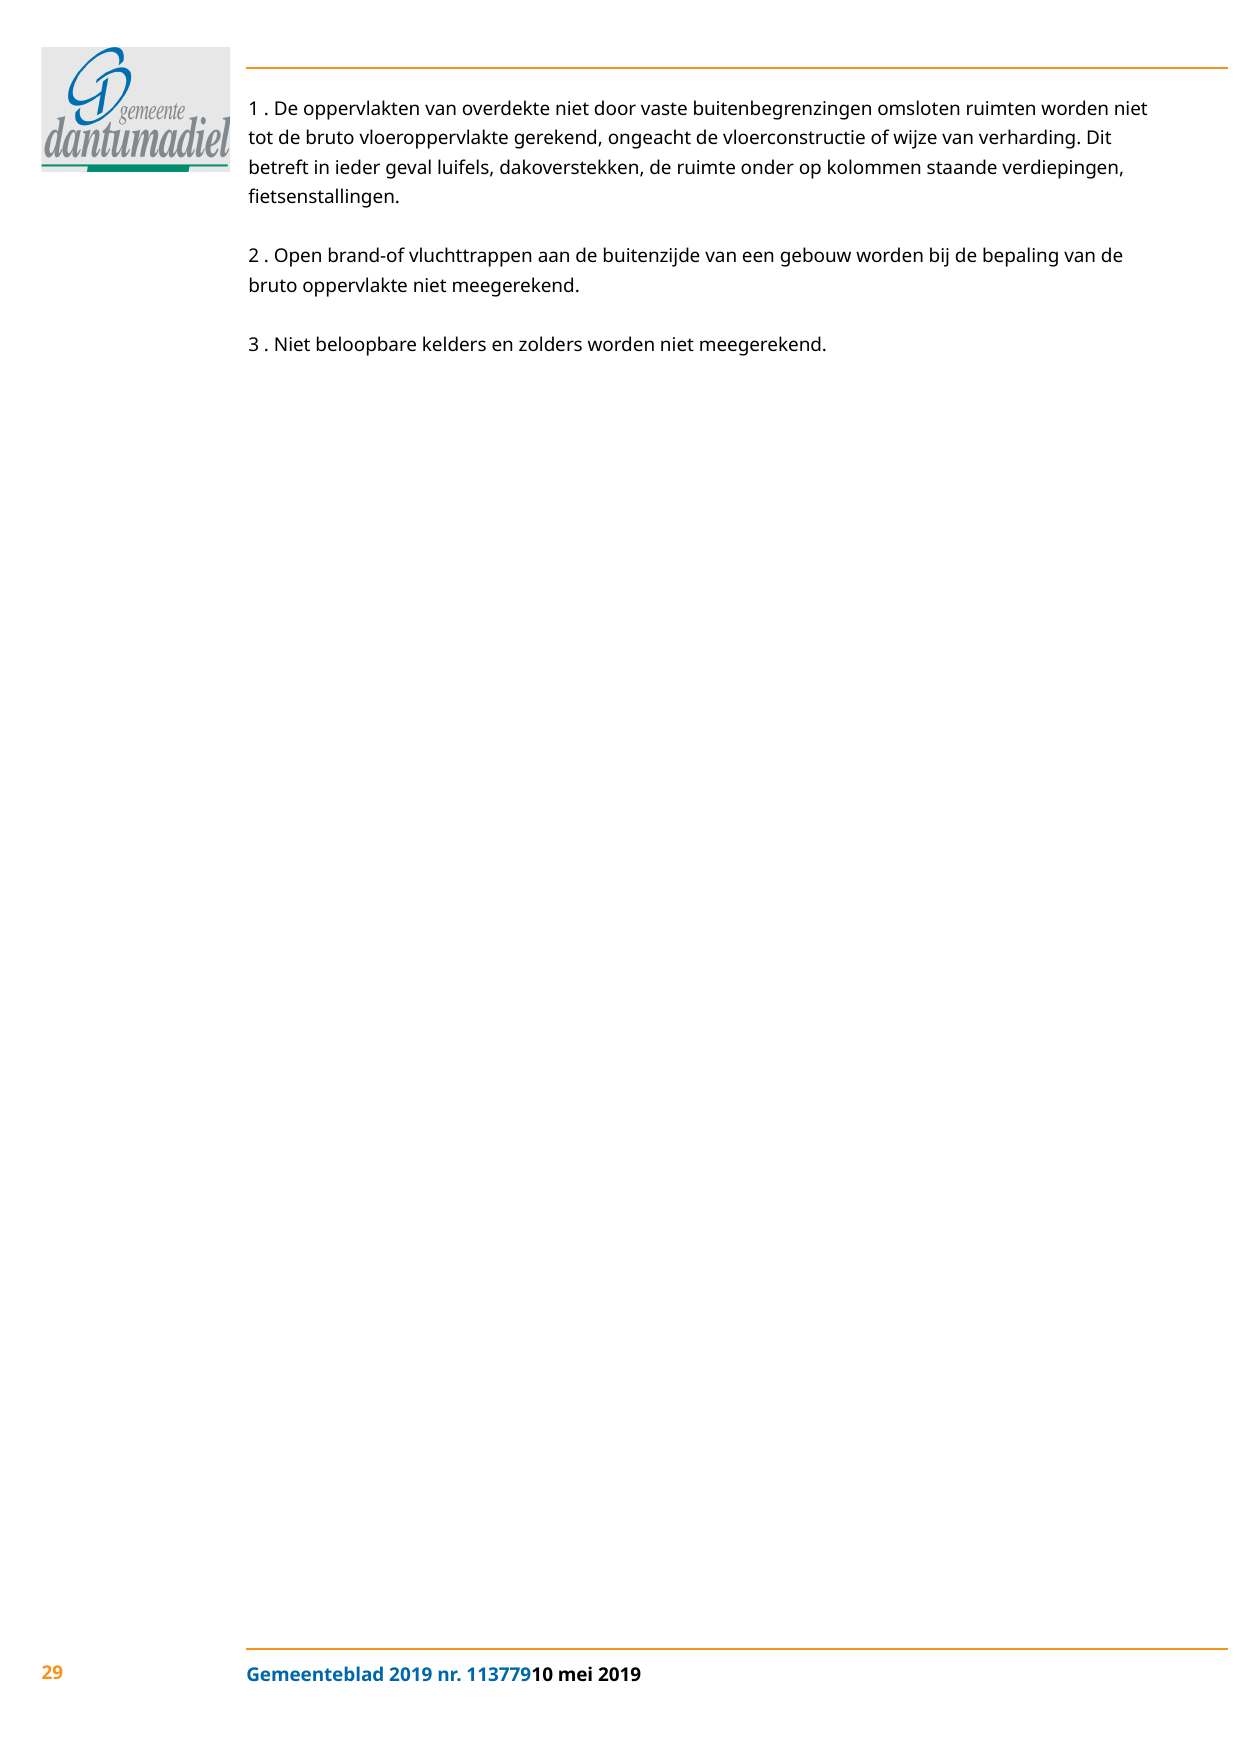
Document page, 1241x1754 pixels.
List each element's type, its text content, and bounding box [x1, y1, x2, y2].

text 1 . De oppervlakten van overdekte niet door vaste buitenbegrenzingen omsloten ruimten worden niet tot de bruto vloeroppervlakte gerekend, ongeacht de vloerconstructie of wijze van verharding. Dit betreft in ieder geval luifels, dakoverstekken, de ruimte onder op kolommen staande verdiepingen, fietsenstallingen. [248, 95, 1152, 209]
text 2 . Open brand-of vluchttrappen aan de buitenzijde van een gebouw worden bij de bepaling van de bruto oppervlakte niet meegerekend. [248, 243, 1152, 298]
picture [41, 47, 231, 172]
text 3 . Niet beloopbare kelders en zolders worden niet meegerekend. [248, 331, 1152, 357]
